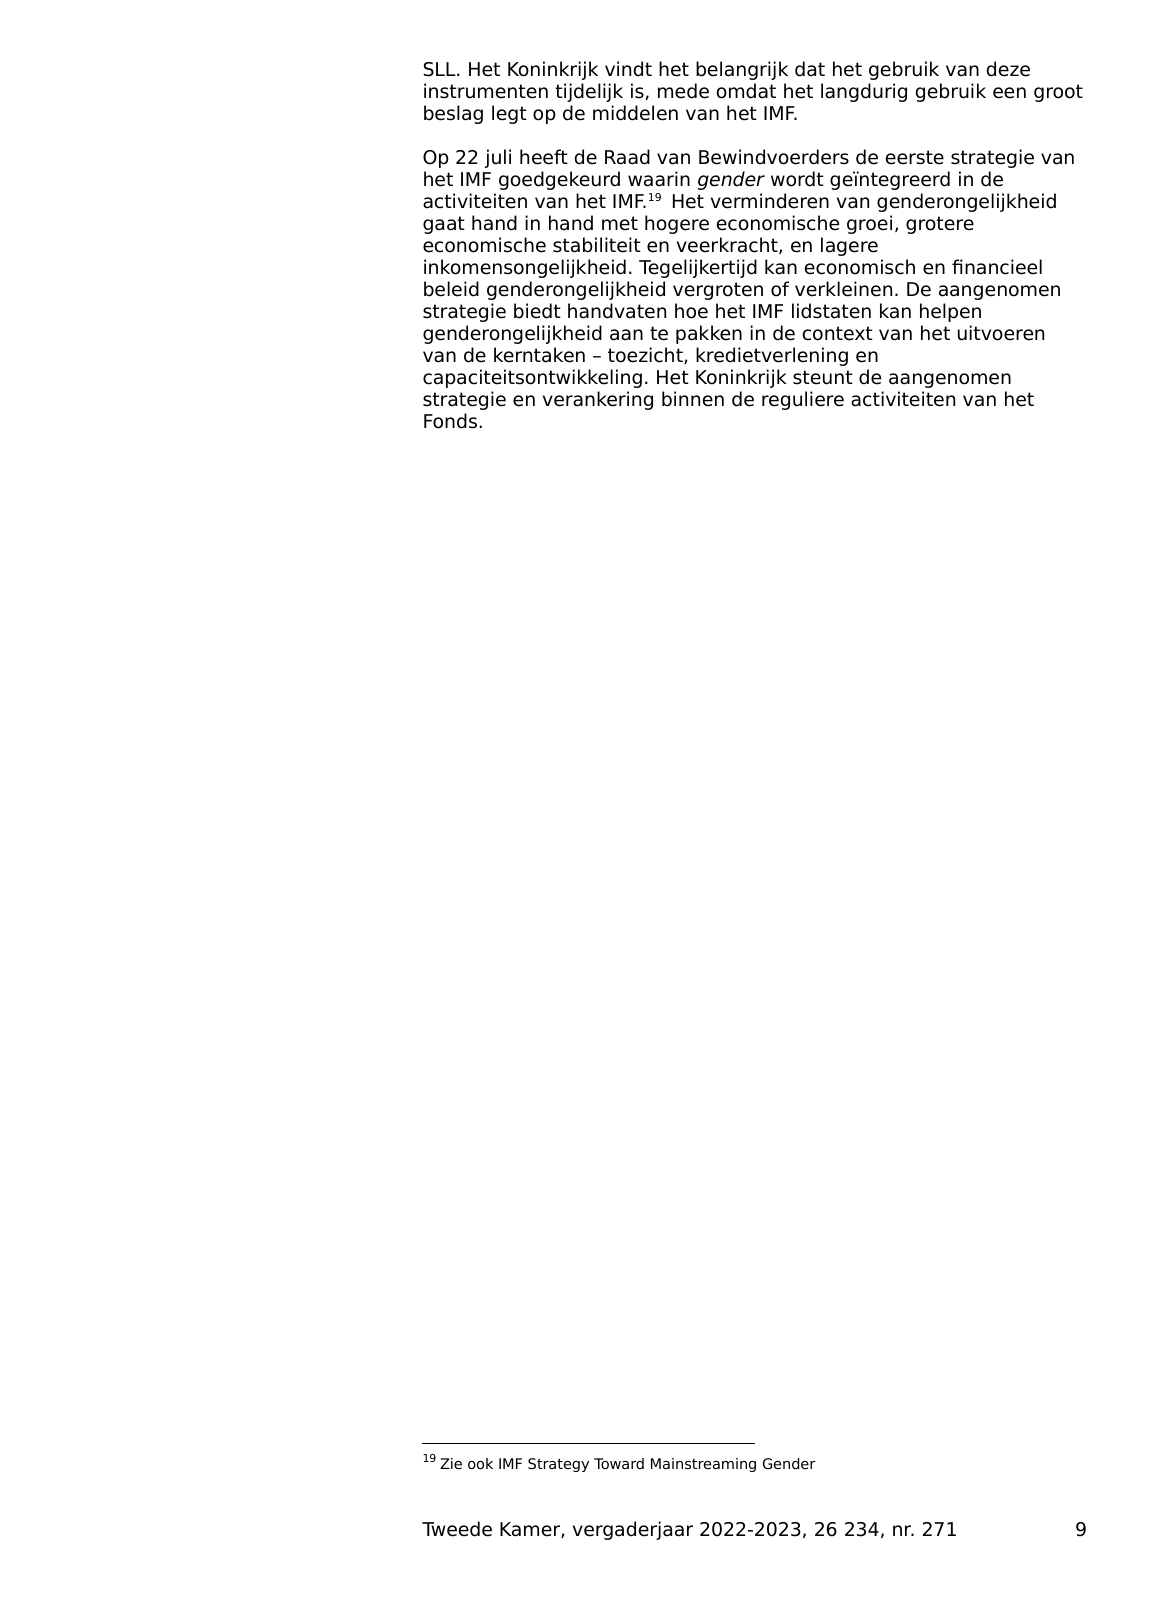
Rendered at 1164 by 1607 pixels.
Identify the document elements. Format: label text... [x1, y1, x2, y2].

text SLL. Het Koninkrijk vindt het belangrijk dat het gebruik van deze instrumenten tijdelijk is, mede omdat het langdurig gebruik een groot beslag legt op de middelen van het IMF. [422, 59, 1087, 125]
text Zie ook IMF Strategy Toward Mainstreaming Gender [422, 1452, 1087, 1474]
text Op 22 juli heeft de Raad van Bewindvoerders de eerste strategie van het IMF goedgekeurd waarin gender wordt geïntegreerd in de activiteiten van het IMF. Het verminderen van genderongelijkheid gaat hand in hand met hogere economische groei, grotere economische stabiliteit en veerkracht, en lagere inkomensongelijkheid. Tegelijkertijd kan economisch en financieel beleid genderongelijkheid vergroten of verkleinen. De aangenomen strategie biedt handvaten hoe het IMF lidstaten kan helpen genderongelijkheid aan te pakken in de context van het uitvoeren van de kerntaken – toezicht, kredietverlening en capaciteitsontwikkeling. Het Koninkrijk steunt de aangenomen strategie en verankering binnen de reguliere activiteiten van het Fonds. [422, 147, 1087, 433]
